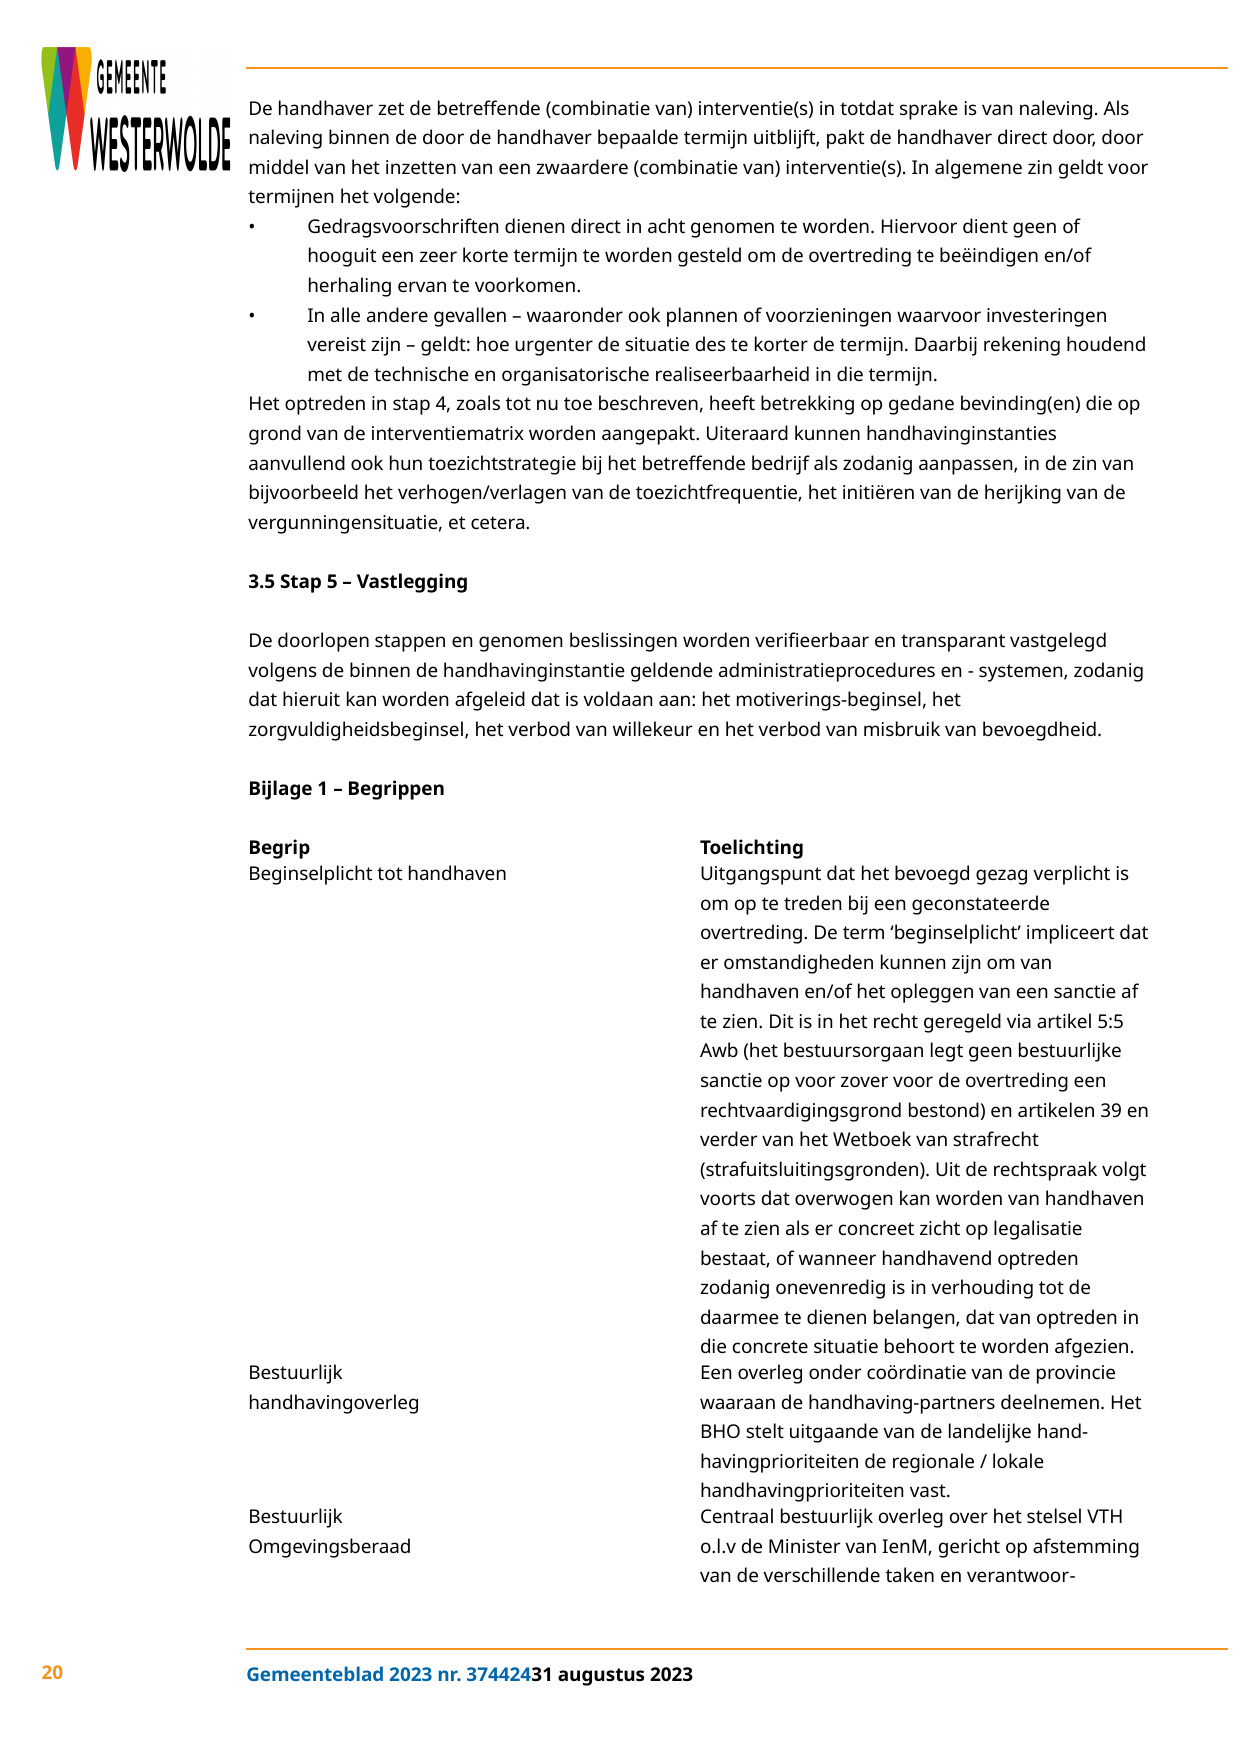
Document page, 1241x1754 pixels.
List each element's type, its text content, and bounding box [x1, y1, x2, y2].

table_cell Beginselplicht tot handhaven [248, 860, 700, 1359]
text 3.5 Stap 5 – Vastlegging [248, 568, 1152, 594]
table_cell Bestuurlijk Omgevingsberaad [248, 1503, 700, 1588]
text De doorlopen stappen en genomen beslissingen worden verifieerbaar en transparant vastgelegd volgens de binnen de handhavinginstantie geldende administratieprocedures en - systemen, zodanig dat hieruit kan worden afgeleid dat is voldaan aan: het motiverings-beginsel, het zorgvuldigheidsbeginsel, het verbod van willekeur en het verbod van misbruik van bevoegdheid. [248, 627, 1152, 742]
text De handhaver zet de betreffende (combinatie van) interventie(s) in totdat sprake is van naleving. Als naleving binnen de door de handhaver bepaalde termijn uitblijft, pakt de handhaver direct door, door middel van het inzetten van een zwaardere (combinatie van) interventie(s). In algemene zin geldt voor termijnen het volgende: [248, 95, 1152, 209]
table_cell Centraal bestuurlijk overleg over het stelsel VTH o.l.v de Minister van IenM, gericht op afstemming van de verschillende taken en verantwoor­ [700, 1503, 1152, 1588]
table_cell Bestuurlijk handhavingoverleg [248, 1359, 700, 1503]
picture [41, 47, 231, 172]
table_header Begrip [248, 835, 700, 860]
table_cell Een overleg onder coördinatie van de provincie waaraan de handhaving-partners deelnemen. Het BHO stelt uitgaande van de landelijke hand-havingprioriteiten de regionale / lokale handhavingprioriteiten vast. [700, 1359, 1152, 1503]
text Het optreden in stap 4, zoals tot nu toe beschreven, heeft betrekking op gedane bevinding(en) die op grond van de interventiematrix worden aangepakt. Uiteraard kunnen handhavinginstanties aanvullend ook hun toezichtstrategie bij het betreffende bedrijf als zodanig aanpassen, in de zin van bijvoorbeeld het verhogen/verlagen van de toezichtfrequentie, het initiëren van de herijking van de vergunningensituatie, et cetera. [248, 391, 1152, 535]
table_cell Uitgangspunt dat het bevoegd gezag verplicht is om op te treden bij een geconstateerde overtreding. De term ‘beginselplicht’ impliceert dat er omstandigheden kunnen zijn om van handhaven en/of het opleggen van een sanctie af te zien. Dit is in het recht geregeld via artikel 5:5 Awb (het bestuursorgaan legt geen bestuurlijke sanctie op voor zover voor de overtreding een rechtvaardigingsgrond bestond) en artikelen 39 en verder van het Wetboek van strafrecht (strafuitsluitingsgronden). Uit de recht­spraak volgt voorts dat overwogen kan worden van handhaven af te zien als er concreet zicht op legalisatie bestaat, of wanneer handhavend optreden zodanig onevenredig is in verhouding tot de daarmee te dienen belangen, dat van optreden in die concrete situatie behoort te worden afgezien. [700, 860, 1152, 1359]
table_header Toelichting [700, 835, 1152, 860]
text Bijlage 1 – Begrippen [248, 775, 1152, 801]
list Gedragsvoorschriften dienen direct in acht genomen te worden. Hiervoor dient geen of hooguit een zeer korte termijn te worden gesteld om de overtreding te beëindigen en/of herhaling ervan te voorkomen. [248, 213, 1152, 298]
list In alle andere gevallen – waaronder ook plannen of voorzieningen waarvoor investeringen vereist zijn – geldt: hoe urgenter de situatie des te korter de termijn. Daarbij rekening houdend met de technische en organisatorische realiseerbaarheid in die termijn. [248, 302, 1152, 387]
